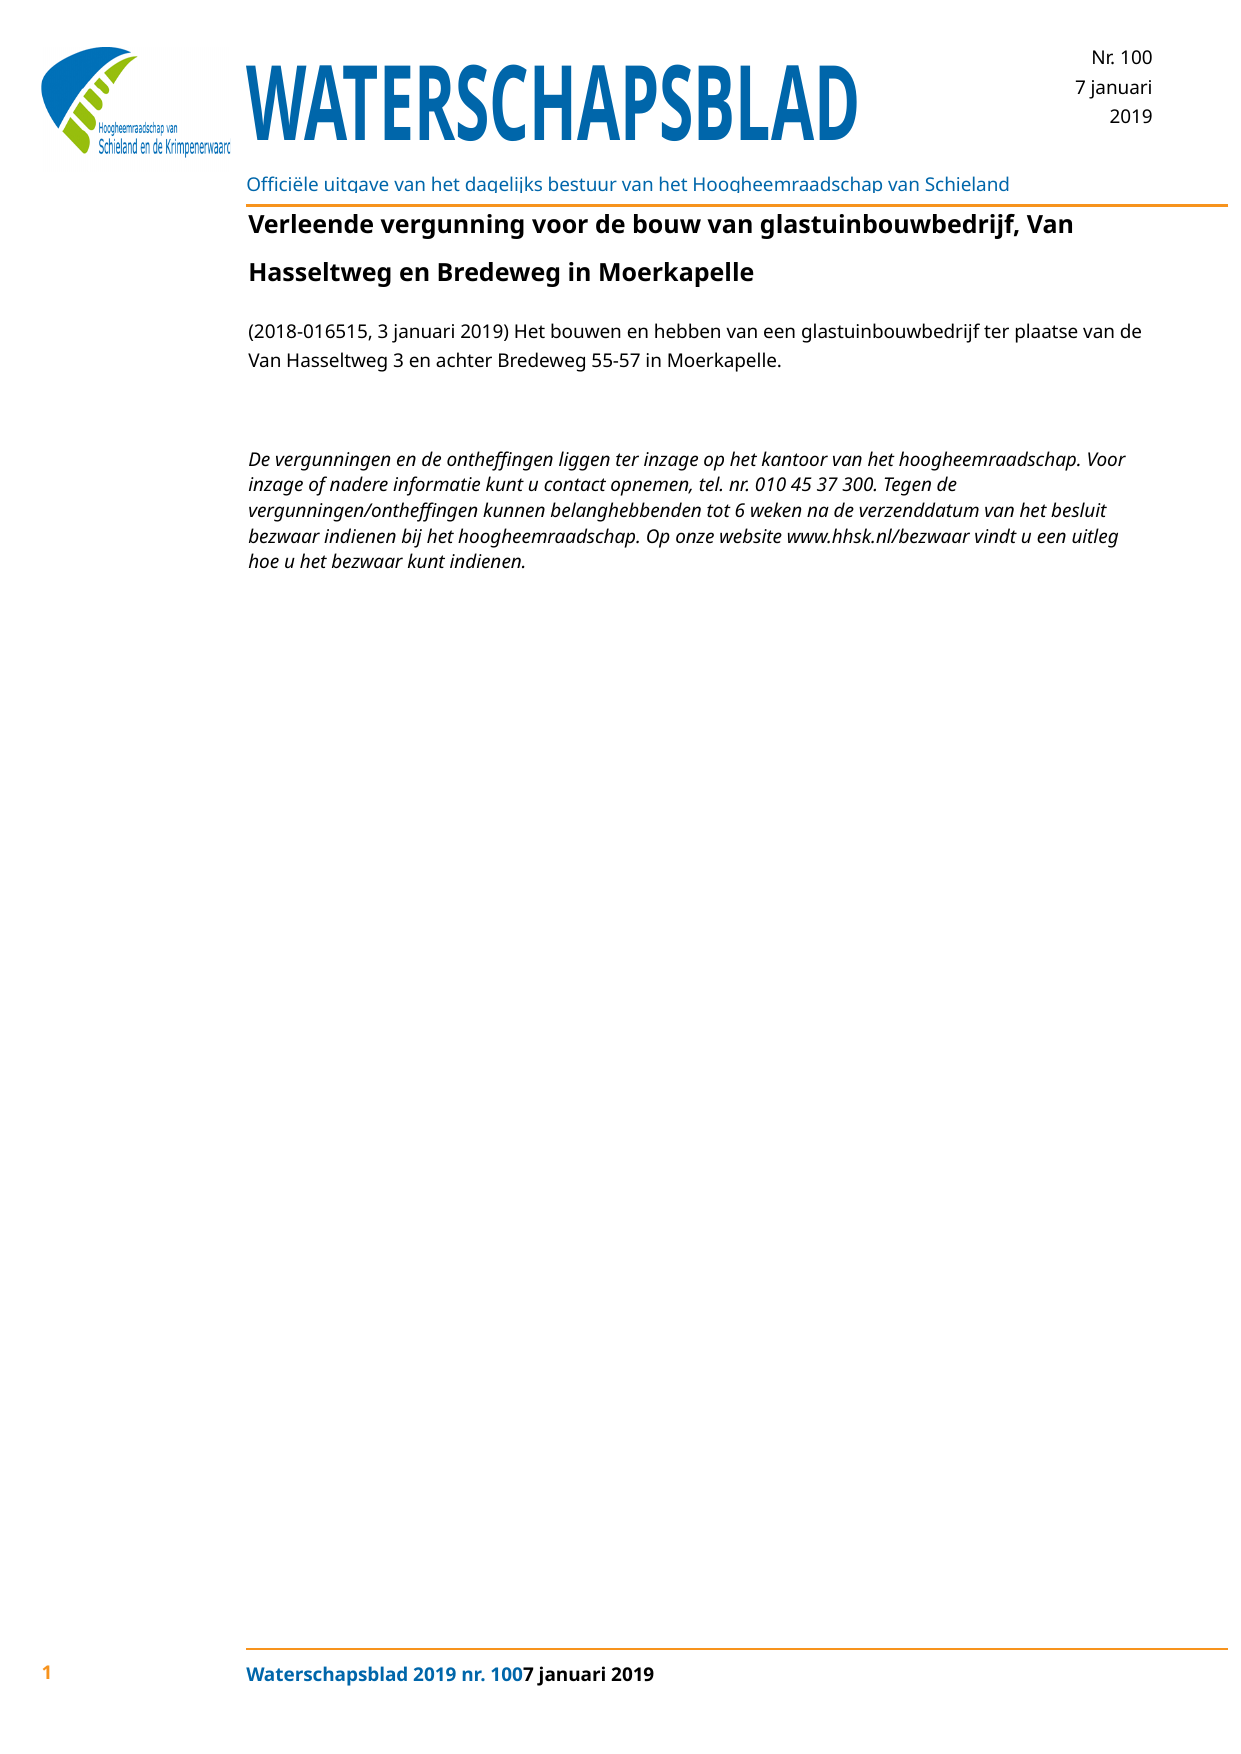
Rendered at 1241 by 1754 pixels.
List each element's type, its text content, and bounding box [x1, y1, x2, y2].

picture [41, 47, 231, 172]
text De vergunningen en de ontheffingen liggen ter inzage op het kantoor van het hoogheemraadschap. Voor inzage of nadere informatie kunt u contact opnemen, tel. nr. 010 45 37 300. Tegen de vergunningen/ontheffingen kunnen belanghebbenden tot 6 weken na de verzenddatum van het besluit bezwaar indienen bij het hoogheemraadschap. Op onze website www.hhsk.nl/bezwaar vindt u een uitleg hoe u het bezwaar kunt indienen. [248, 446, 1152, 574]
text Verleende vergunning voor de bouw van glastuinbouwbedrijf, Van Hasseltweg en Bredeweg in Moerkapelle [248, 207, 1152, 288]
text (2018-016515, 3 januari 2019) Het bouwen en hebben van een glastuinbouwbedrijf ter plaatse van de Van Hasseltweg 3 en achter Bredeweg 55-57 in Moerkapelle. [248, 318, 1152, 373]
